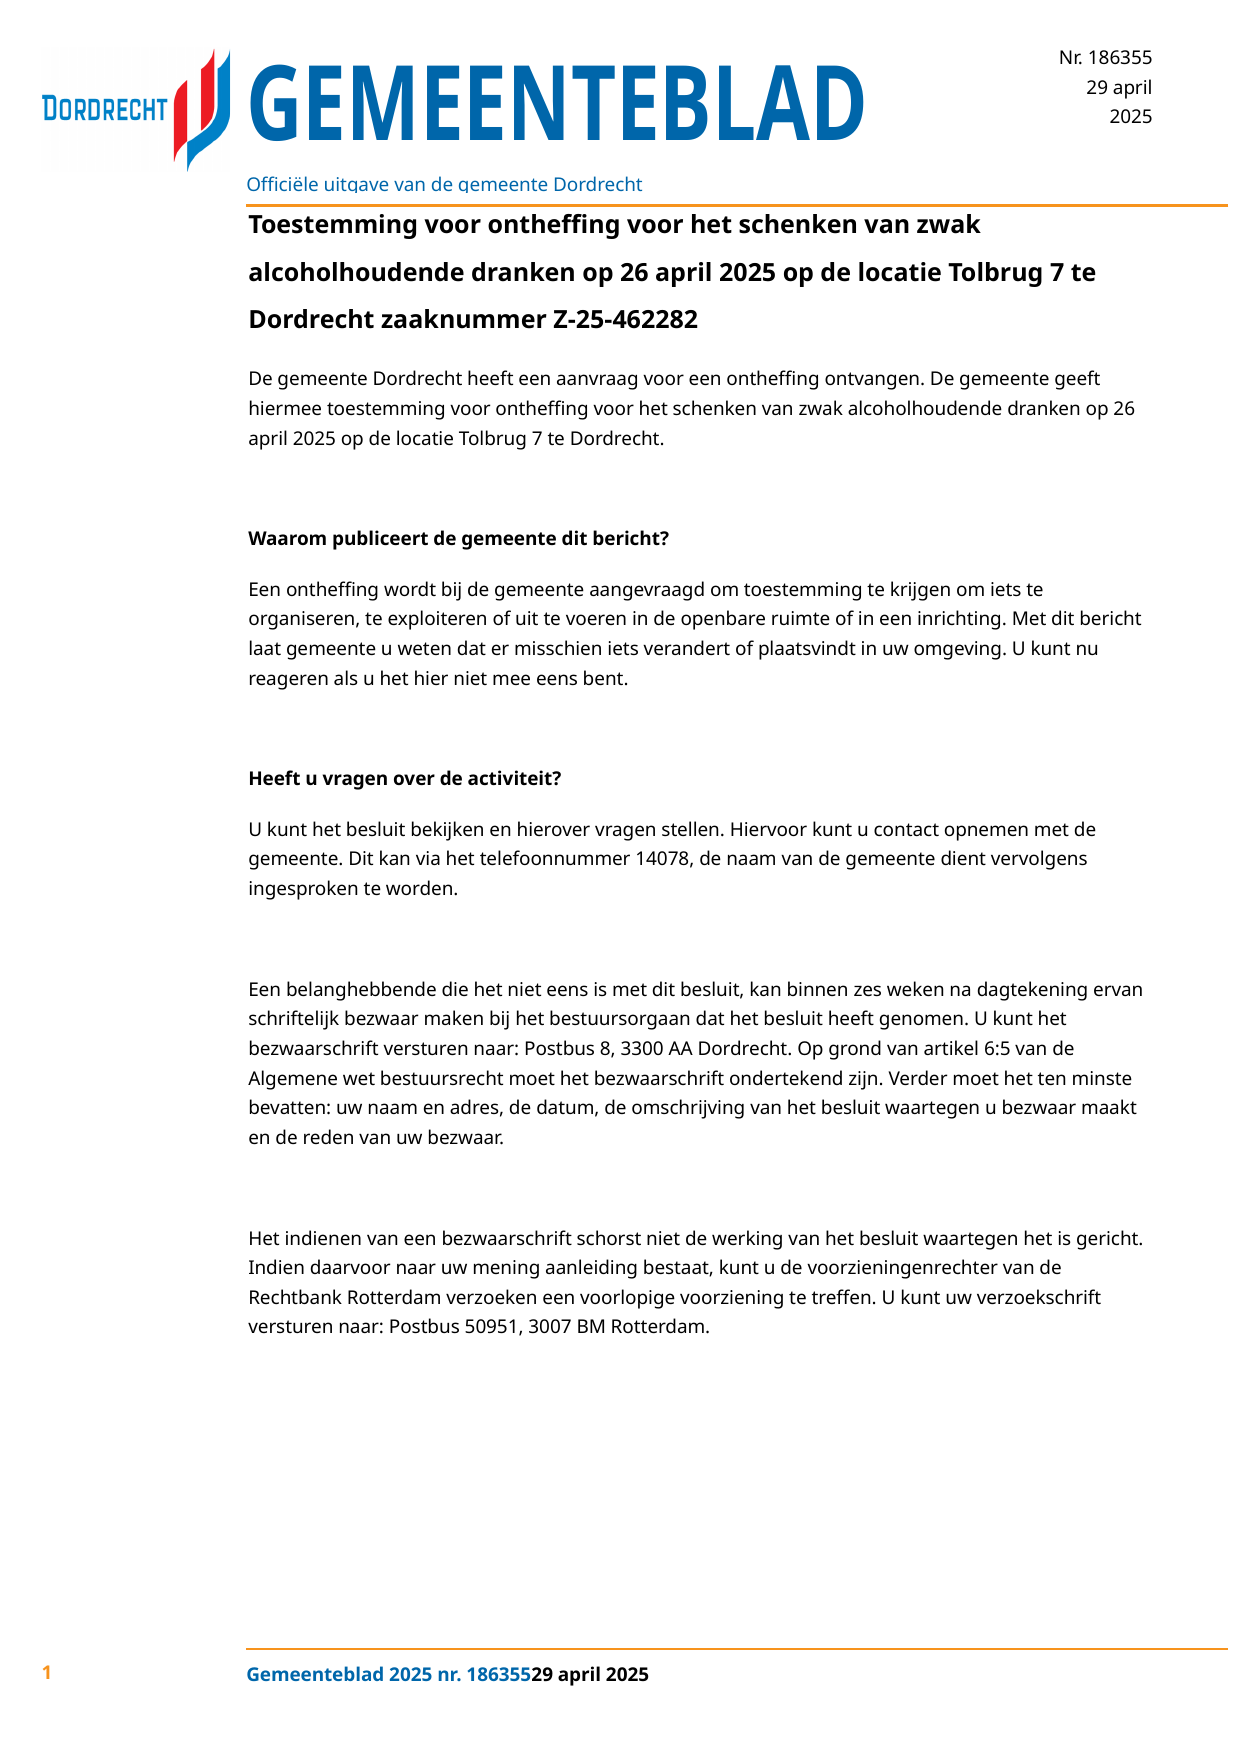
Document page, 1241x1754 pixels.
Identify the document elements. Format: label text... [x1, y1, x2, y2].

text Een belanghebbende die het niet eens is met dit besluit, kan binnen zes weken na dagtekening ervan schriftelijk bezwaar maken bij het bestuursorgaan dat het besluit heeft genomen. U kunt het bezwaarschrift versturen naar: Postbus 8, 3300 AA Dordrecht. Op grond van artikel 6:5 van de Algemene wet bestuursrecht moet het bezwaarschrift ondertekend zijn. Verder moet het ten minste bevatten: uw naam en adres, de datum, de omschrijving van het besluit waartegen u bezwaar maakt en de reden van uw bezwaar. [248, 976, 1152, 1149]
text Waarom publiceert de gemeente dit bericht? [248, 526, 1152, 551]
picture [41, 47, 231, 172]
text Toestemming voor ontheffing voor het schenken van zwak alcoholhoudende dranken op 26 april 2025 op de locatie Tolbrug 7 te Dordrecht zaaknummer Z-25-462282 [248, 207, 1152, 336]
text U kunt het besluit bekijken en hierover vragen stellen. Hiervoor kunt u contact opnemen met de gemeente. Dit kan via het telefoonnummer 14078, de naam van de gemeente dient vervolgens ingesproken te worden. [248, 816, 1152, 901]
text Een ontheffing wordt bij de gemeente aangevraagd om toestemming te krijgen om iets te organiseren, te exploiteren of uit te voeren in de openbare ruimte of in een inrichting. Met dit bericht laat gemeente u weten dat er misschien iets verandert of plaatsvindt in uw omgeving. U kunt nu reageren als u het hier niet mee eens bent. [248, 576, 1152, 690]
text Het indienen van een bezwaarschrift schorst niet de werking van het besluit waartegen het is gericht. Indien daarvoor naar uw mening aanleiding bestaat, kunt u de voorzieningenrechter van de Rechtbank Rotterdam verzoeken een voorlopige voorziening te treffen. U kunt uw verzoekschrift versturen naar: Postbus 50951, 3007 BM Rotterdam. [248, 1225, 1152, 1339]
text Heeft u vragen over de activiteit? [248, 766, 1152, 791]
text De gemeente Dordrecht heeft een aanvraag voor een ontheffing ontvangen. De gemeente geeft hiermee toestemming voor ontheffing voor het schenken van zwak alcoholhoudende dranken op 26 april 2025 op de locatie Tolbrug 7 te Dordrecht. [248, 366, 1152, 450]
